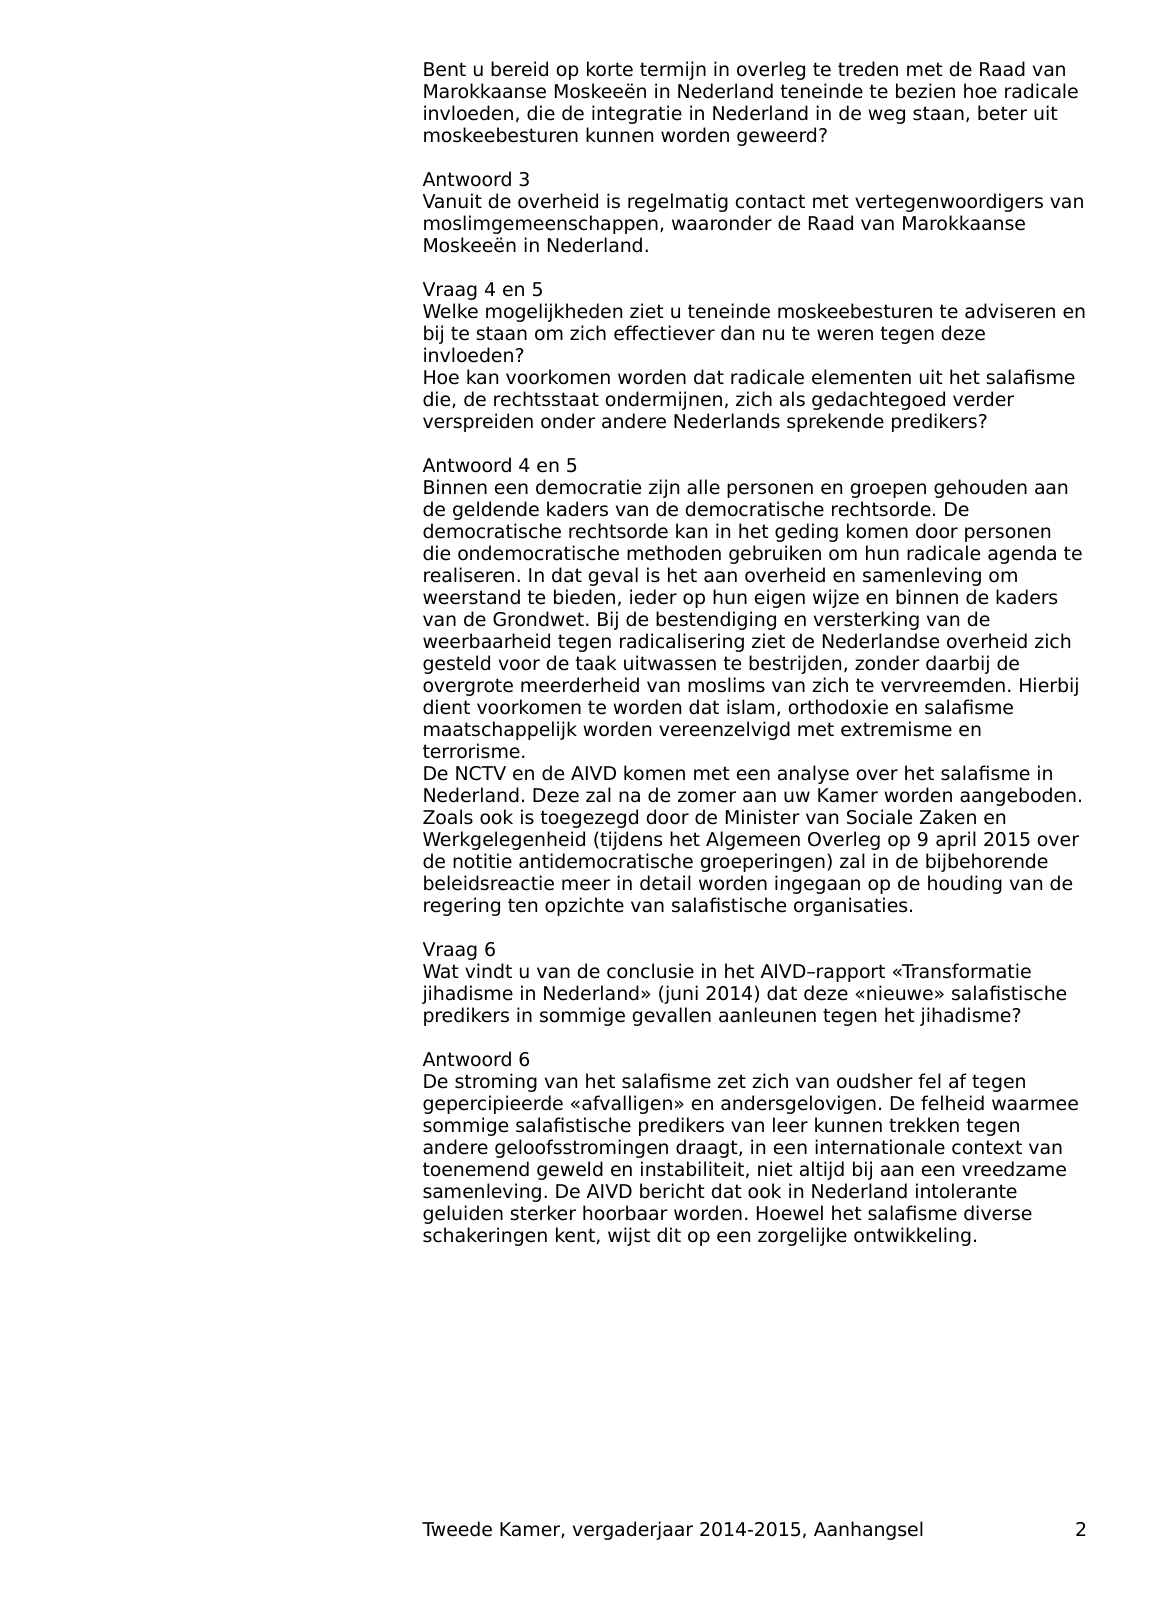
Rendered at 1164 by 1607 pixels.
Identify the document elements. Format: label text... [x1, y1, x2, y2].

text Binnen een democratie zijn alle personen en groepen gehouden aan de geldende kaders van de democratische rechtsorde. De democratische rechtsorde kan in het geding komen door personen die ondemocratische methoden gebruiken om hun radicale agenda te realiseren. In dat geval is het aan overheid en samenleving om weerstand te bieden, ieder op hun eigen wijze en binnen de kaders van de Grondwet. Bij de bestendiging en versterking van de weerbaarheid tegen radicalisering ziet de Nederlandse overheid zich gesteld voor de taak uitwassen te bestrijden, zonder daarbij de overgrote meerderheid van moslims van zich te vervreemden. Hierbij dient voorkomen te worden dat islam, orthodoxie en salafisme maatschappelijk worden vereenzelvigd met extremisme en terrorisme. [422, 477, 1087, 763]
text Welke mogelijkheden ziet u teneinde moskeebesturen te adviseren en bij te staan om zich effectiever dan nu te weren tegen deze invloeden? [422, 301, 1087, 367]
text Vanuit de overheid is regelmatig contact met vertegenwoordigers van moslimgemeenschappen, waaronder de Raad van Marokkaanse Moskeeën in Nederland. [422, 191, 1087, 257]
text Bent u bereid op korte termijn in overleg te treden met de Raad van Marokkaanse Moskeeën in Nederland teneinde te bezien hoe radicale invloeden, die de integratie in Nederland in de weg staan, beter uit moskeebesturen kunnen worden geweerd? [422, 59, 1087, 147]
text Antwoord 3 [422, 169, 1087, 191]
text Hoe kan voorkomen worden dat radicale elementen uit het salafisme die, de rechtsstaat ondermijnen, zich als gedachtegoed verder verspreiden onder andere Nederlands sprekende predikers? [422, 367, 1087, 433]
text De stroming van het salafisme zet zich van oudsher fel af tegen gepercipieerde «afvalligen» en andersgelovigen. De felheid waarmee sommige salafistische predikers van leer kunnen trekken tegen andere geloofsstromingen draagt, in een internationale context van toenemend geweld en instabiliteit, niet altijd bij aan een vreedzame samenleving. De AIVD bericht dat ook in Nederland intolerante geluiden sterker hoorbaar worden. Hoewel het salafisme diverse schakeringen kent, wijst dit op een zorgelijke ontwikkeling. [422, 1071, 1087, 1247]
text Antwoord 6 [422, 1049, 1087, 1071]
text Vraag 6 [422, 939, 1087, 961]
text Wat vindt u van de conclusie in het AIVD–rapport «Transformatie jihadisme in Nederland» (juni 2014) dat deze «nieuwe» salafistische predikers in sommige gevallen aanleunen tegen het jihadisme? [422, 961, 1087, 1027]
text Vraag 4 en 5 [422, 279, 1087, 301]
text De NCTV en de AIVD komen met een analyse over het salafisme in Nederland. Deze zal na de zomer aan uw Kamer worden aangeboden. Zoals ook is toegezegd door de Minister van Sociale Zaken en Werkgelegenheid (tijdens het Algemeen Overleg op 9 april 2015 over de notitie antidemocratische groeperingen) zal in de bijbehorende beleidsreactie meer in detail worden ingegaan op de houding van de regering ten opzichte van salafistische organisaties. [422, 763, 1087, 917]
text Antwoord 4 en 5 [422, 455, 1087, 477]
